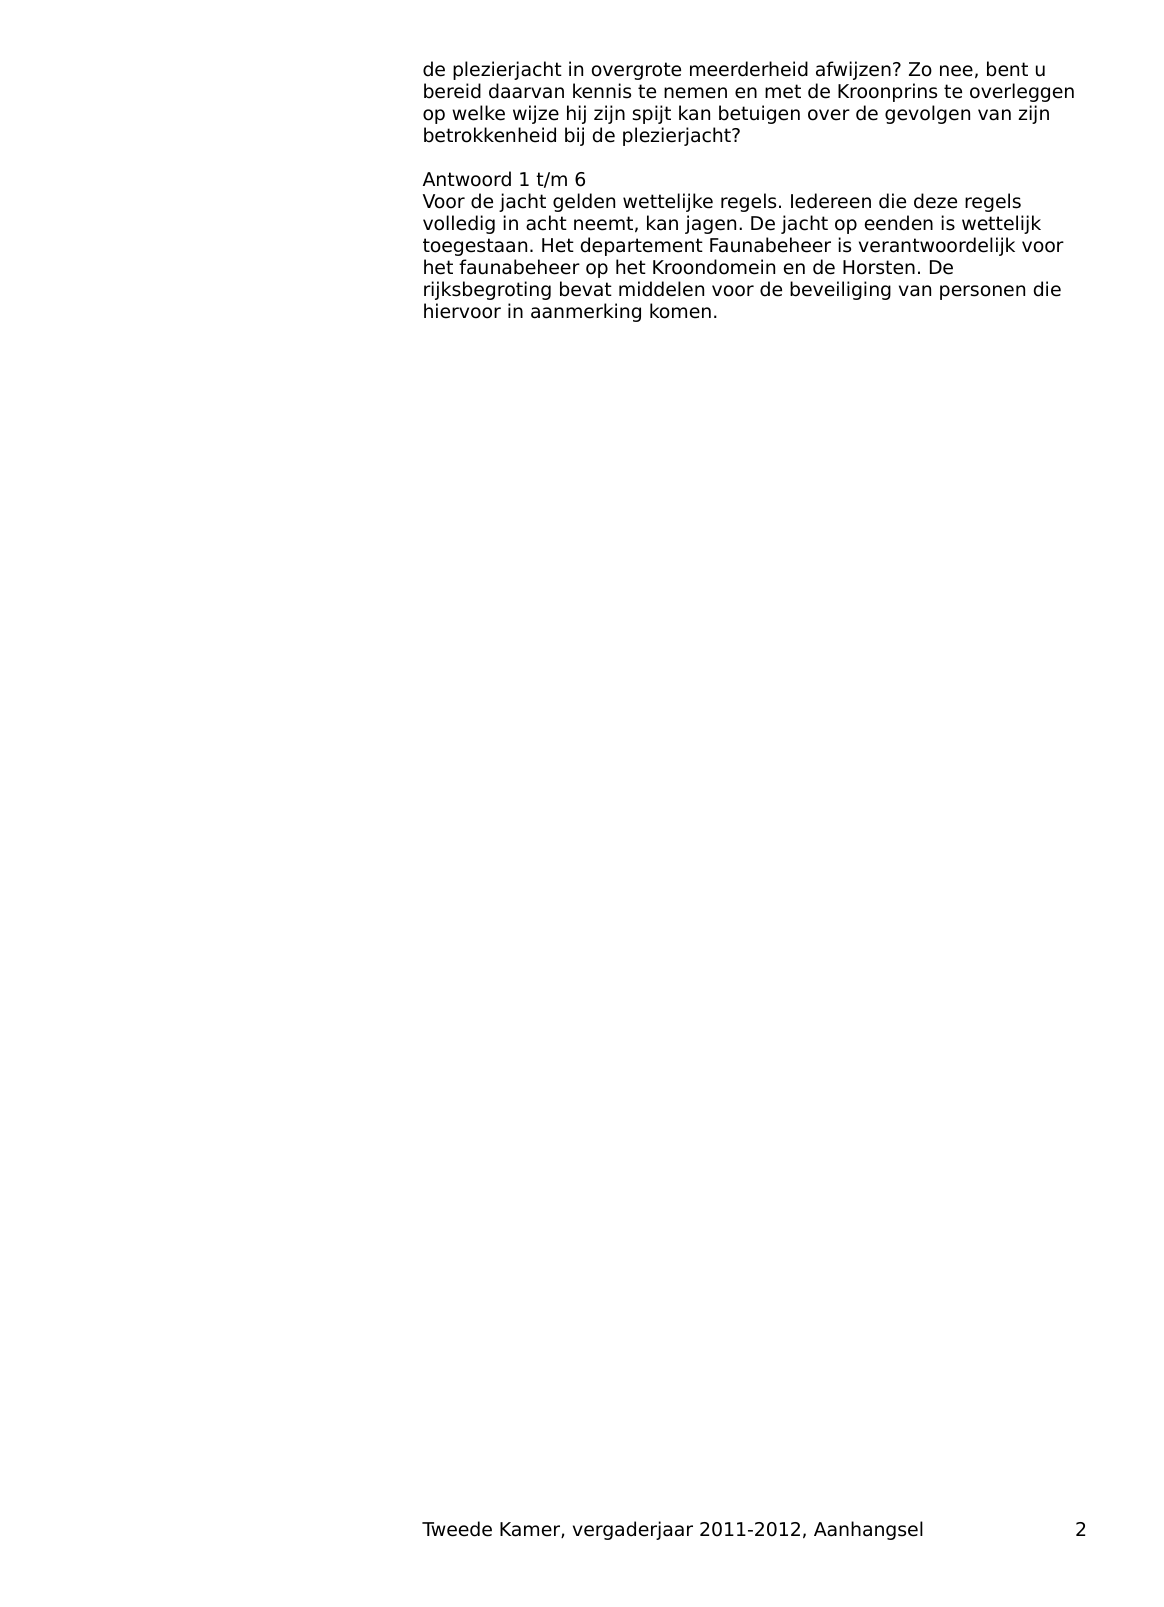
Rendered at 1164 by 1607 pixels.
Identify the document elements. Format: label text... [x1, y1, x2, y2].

text de plezierjacht in overgrote meerderheid afwijzen? Zo nee, bent u bereid daarvan kennis te nemen en met de Kroonprins te overleggen op welke wijze hij zijn spijt kan betuigen over de gevolgen van zijn betrokkenheid bij de plezierjacht? [422, 59, 1087, 147]
text Antwoord 1 t/m 6 [422, 169, 1087, 191]
text Voor de jacht gelden wettelijke regels. Iedereen die deze regels volledig in acht neemt, kan jagen. De jacht op eenden is wettelijk toegestaan. Het departement Faunabeheer is verantwoordelijk voor het faunabeheer op het Kroondomein en de Horsten. De rijksbegroting bevat middelen voor de beveiliging van personen die hiervoor in aanmerking komen. [422, 191, 1087, 323]
